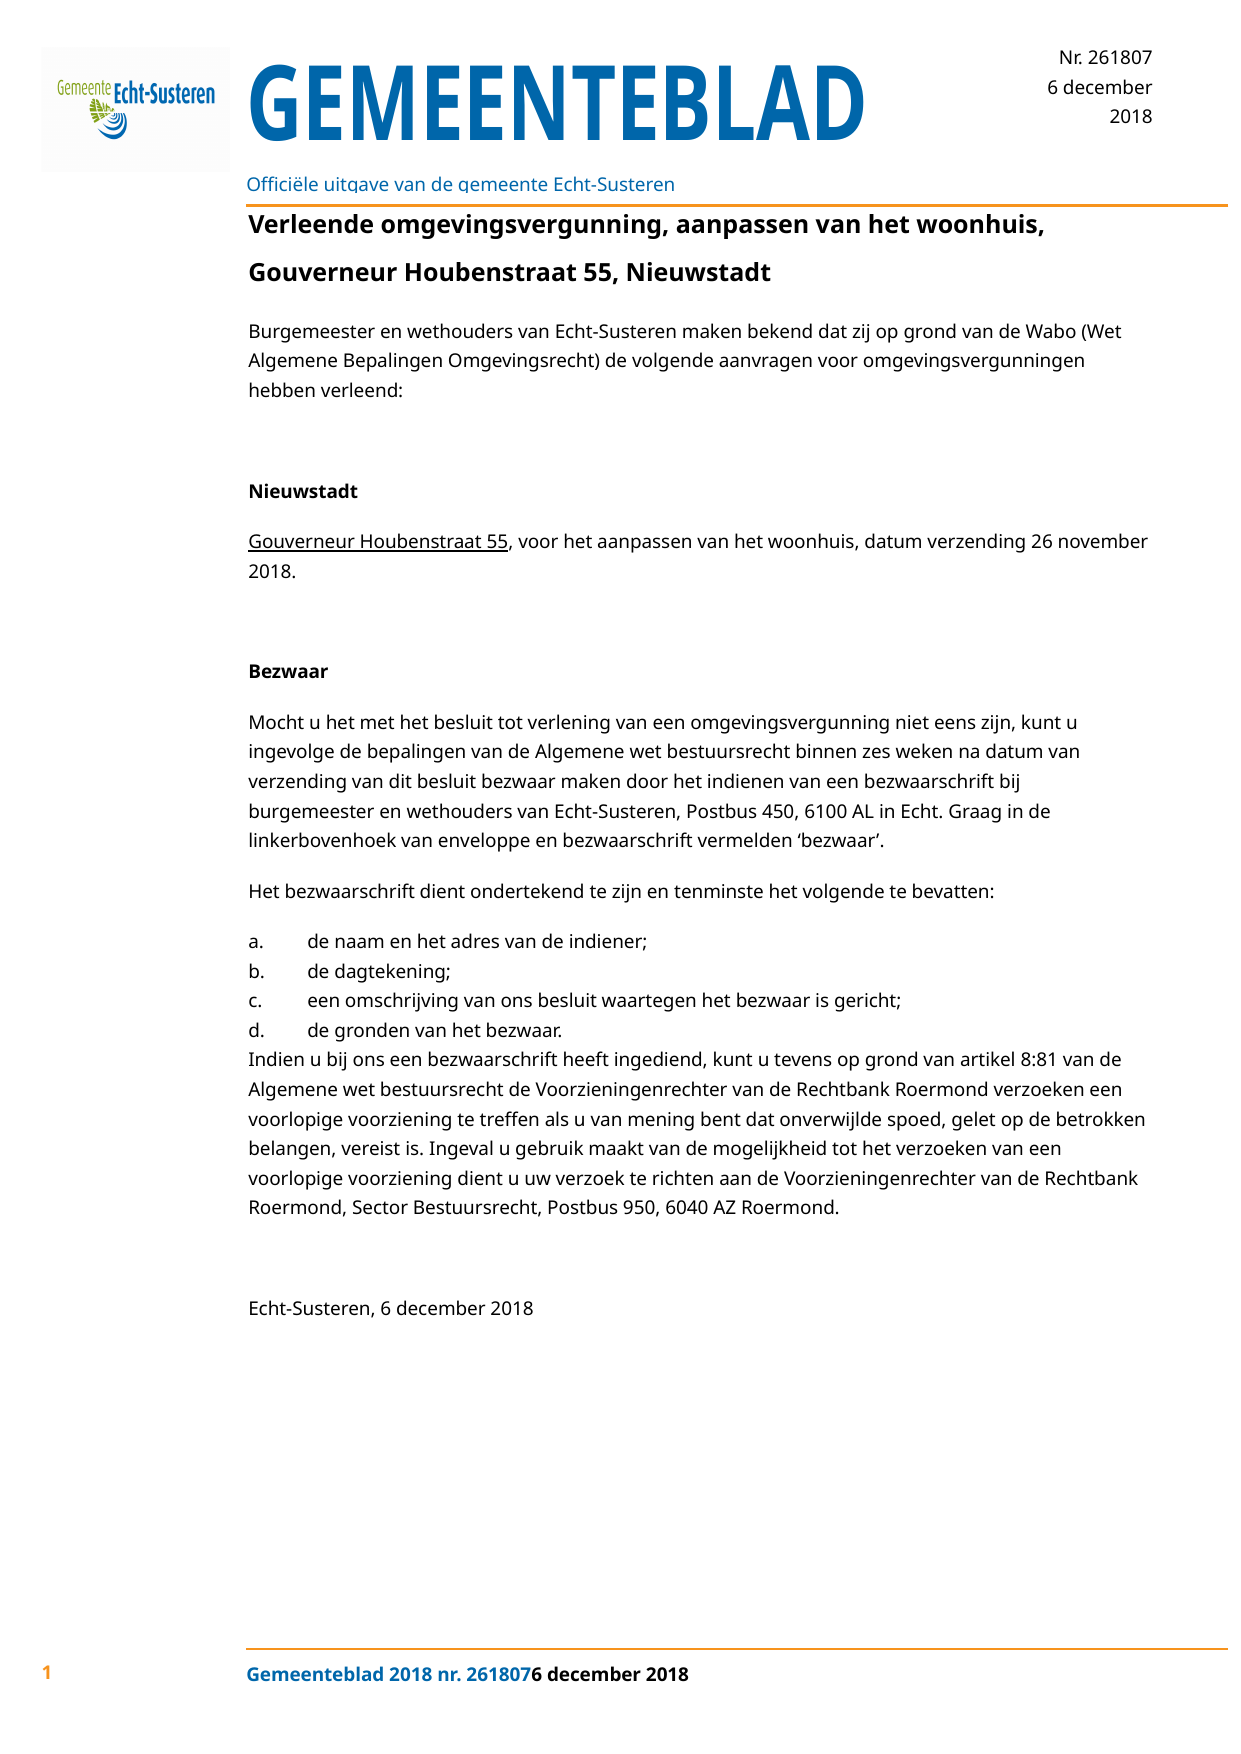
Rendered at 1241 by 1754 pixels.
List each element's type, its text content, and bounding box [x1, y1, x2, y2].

list de gronden van het bezwaar. [248, 1017, 1152, 1043]
text Mocht u het met het besluit tot verlening van een omgevingsvergunning niet eens zijn, kunt u ingevolge de bepalingen van de Algemene wet bestuursrecht binnen zes weken na datum van verzending van dit besluit bezwaar maken door het indienen van een bezwaarschrift bij burgemeester en wethouders van Echt-Susteren, Postbus 450, 6100 AL in Echt. Graag in de linkerbovenhoek van enveloppe en bezwaarschrift vermelden ‘bezwaar’. [248, 709, 1152, 853]
picture [41, 47, 231, 172]
text Het bezwaarschrift dient ondertekend te zijn en tenminste het volgende te bevatten: [248, 878, 1152, 904]
text Indien u bij ons een bezwaarschrift heeft ingediend, kunt u tevens op grond van artikel 8:81 van de Algemene wet bestuursrecht de Voorzieningenrechter van de Rechtbank Roermond verzoeken een voorlopige voorziening te treffen als u van mening bent dat onverwijlde spoed, gelet op de betrokken belangen, vereist is. Ingeval u gebruik maakt van de mogelijkheid tot het verzoeken van een voorlopige voorziening dient u uw verzoek te richten aan de Voorzieningenrechter van de Rechtbank Roermond, Sector Bestuursrecht, Postbus 950, 6040 AZ Roermond. [248, 1047, 1152, 1220]
text Gouverneur Houbenstraat 55, voor het aanpassen van het woonhuis, datum verzending 26 november 2018. [248, 528, 1152, 584]
text Bezwaar [248, 659, 1152, 684]
text Nieuwstadt [248, 478, 1152, 504]
list een omschrijving van ons besluit waartegen het bezwaar is gericht; [248, 987, 1152, 1013]
list de dagtekening; [248, 958, 1152, 984]
text Verleende omgevingsvergunning, aanpassen van het woonhuis, Gouverneur Houbenstraat 55, Nieuwstadt [248, 207, 1152, 288]
text Burgemeester en wethouders van Echt-Susteren maken bekend dat zij op grond van de Wabo (Wet Algemene Bepalingen Omgevingsrecht) de volgende aanvragen voor omgevingsvergunningen hebben verleend: [248, 318, 1152, 403]
text Echt-Susteren, 6 december 2018 [248, 1295, 1152, 1321]
list de naam en het adres van de indiener; [248, 928, 1152, 954]
